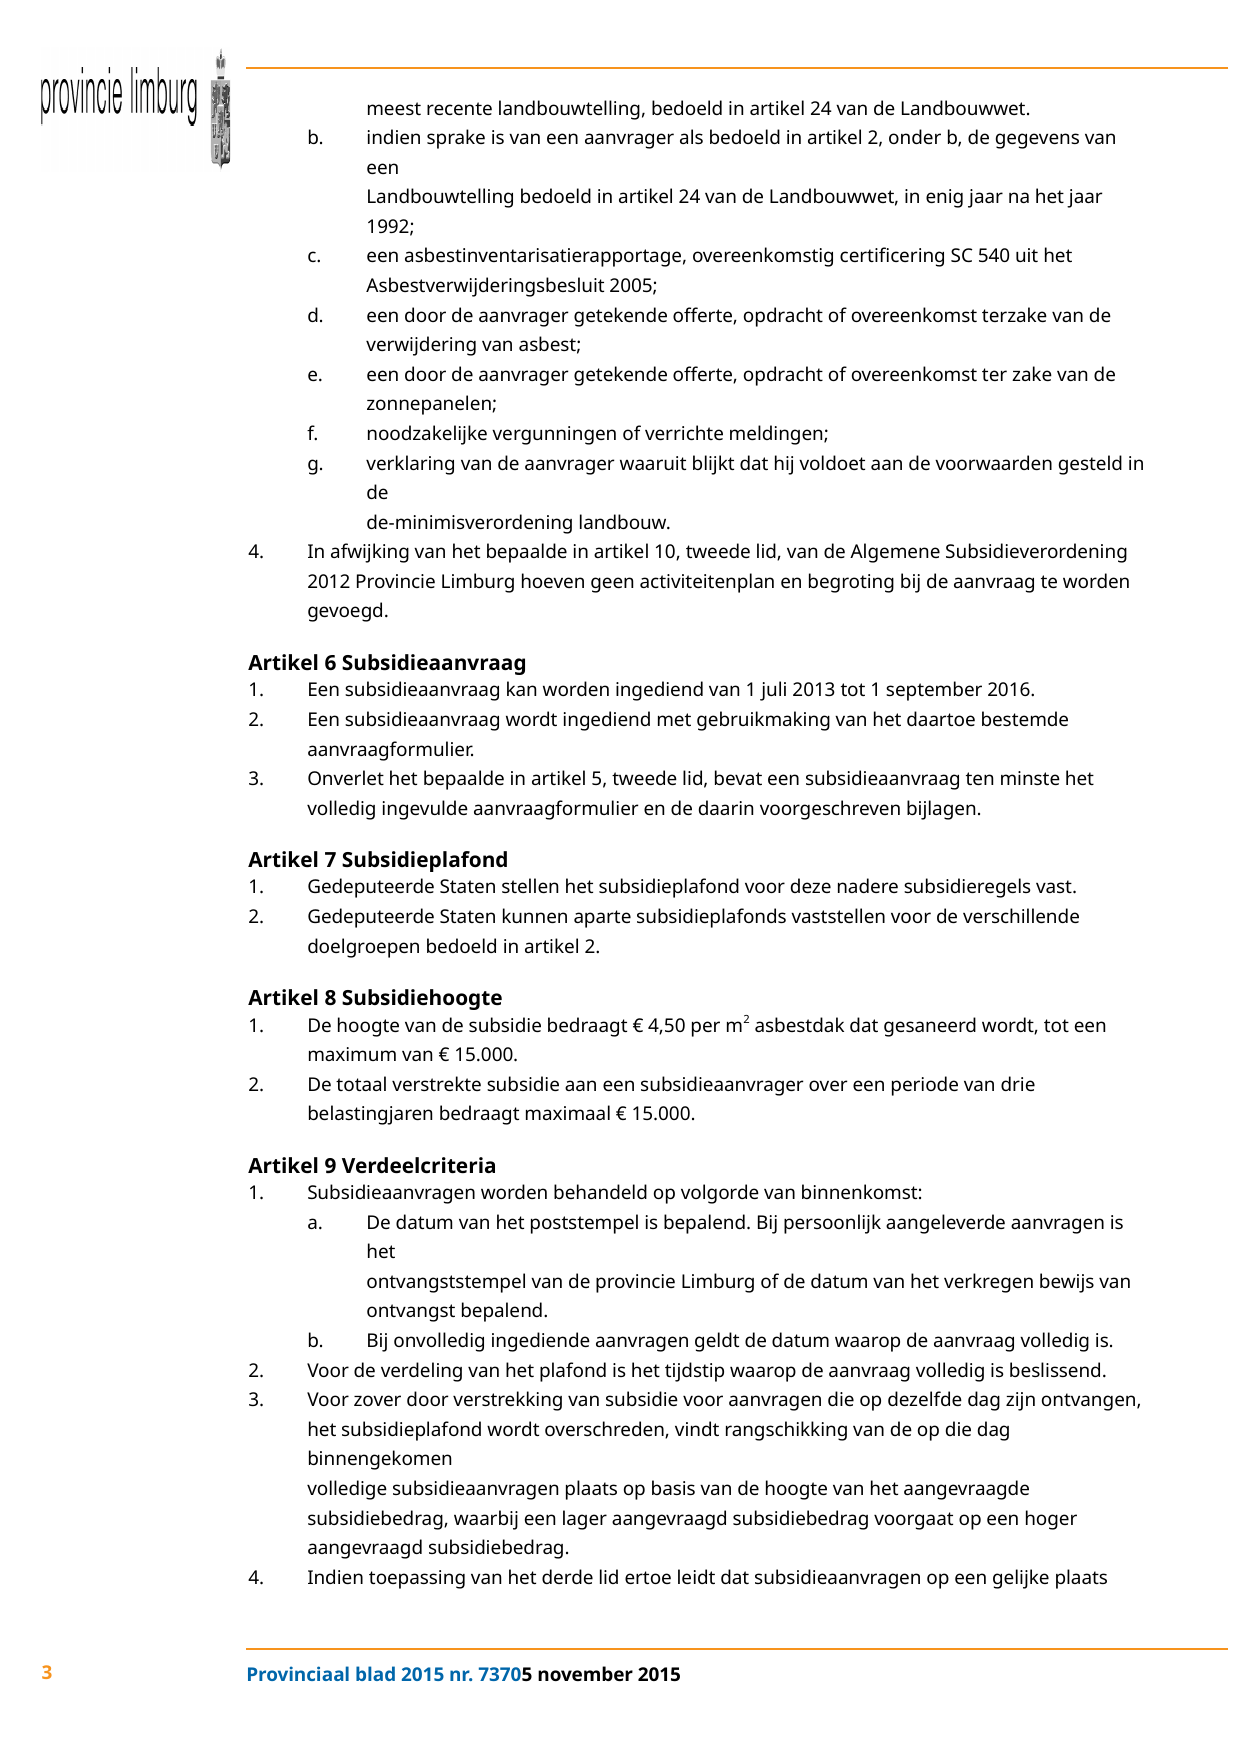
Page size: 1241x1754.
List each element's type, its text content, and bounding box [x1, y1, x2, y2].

list In afwijking van het bepaalde in artikel 10, tweede lid, van de Algemene Subsidieverordening [248, 538, 1152, 564]
list noodzakelijke vergunningen of verrichte meldingen; [307, 420, 1152, 446]
text Artikel 8 Subsidiehoogte [248, 983, 1152, 1012]
list Landbouwtelling bedoeld in artikel 24 van de Landbouwwet, in enig jaar na het jaar 1992; [307, 183, 1152, 239]
text Artikel 7 Subsidieplafond [248, 845, 1152, 874]
list zonnepanelen; [307, 391, 1152, 416]
list belastingjaren bedraagt maximaal € 15.000. [248, 1101, 1152, 1126]
list de-minimisverordening landbouw. [307, 509, 1152, 535]
list een door de aanvrager getekende offerte, opdracht of overeenkomst ter zake van de [307, 361, 1152, 387]
text Artikel 9 Verdeelcriteria [248, 1151, 1152, 1179]
list het subsidieplafond wordt overschreden, vindt rangschikking van de op die dag binnengekomen [248, 1416, 1152, 1471]
text Artikel 6 Subsidieaanvraag [248, 648, 1152, 677]
list verklaring van de aanvrager waaruit blijkt dat hij voldoet aan de voorwaarden gesteld in de [307, 450, 1152, 505]
list aangevraagd subsidiebedrag. [248, 1534, 1152, 1560]
list Een subsidieaanvraag kan worden ingediend van 1 juli 2013 tot 1 september 2016. [248, 677, 1152, 702]
list ontvangst bepalend. [307, 1298, 1152, 1323]
list ontvangststempel van de provincie Limburg of de datum van het verkregen bewijs van [307, 1268, 1152, 1294]
list Een subsidieaanvraag wordt ingediend met gebruikmaking van het daartoe bestemde aanvraagformulier. [248, 706, 1152, 761]
list 2012 Provincie Limburg hoeven geen activiteitenplan en begroting bij de aanvraag te worden [248, 568, 1152, 594]
list gevoegd. [248, 598, 1152, 623]
list De hoogte van de subsidie bedraagt € 4,50 per m2 asbestdak dat gesaneerd wordt, tot een [248, 1012, 1152, 1037]
list Bij onvolledig ingediende aanvragen geldt de datum waarop de aanvraag volledig is. [307, 1327, 1152, 1353]
list Asbestverwijderingsbesluit 2005; [307, 272, 1152, 298]
list De datum van het poststempel is bepalend. Bij persoonlijk aangeleverde aanvragen is het [307, 1209, 1152, 1264]
picture [41, 47, 231, 172]
list Gedeputeerde Staten stellen het subsidieplafond voor deze nadere subsidieregels vast. [248, 874, 1152, 899]
list De totaal verstrekte subsidie aan een subsidieaanvrager over een periode van drie [248, 1071, 1152, 1097]
list Voor de verdeling van het plafond is het tijdstip waarop de aanvraag volledig is beslissend. [248, 1357, 1152, 1383]
list een door de aanvrager getekende offerte, opdracht of overeenkomst terzake van de [307, 302, 1152, 328]
list Indien toepassing van het derde lid ertoe leidt dat subsidieaanvragen op een gelijke plaats [248, 1564, 1152, 1590]
list maximum van € 15.000. [248, 1041, 1152, 1067]
list volledige subsidieaanvragen plaats op basis van de hoogte van het aangevraagde [248, 1475, 1152, 1501]
list Voor zover door verstrekking van subsidie voor aanvragen die op dezelfde dag zijn ontvangen, [248, 1386, 1152, 1412]
list Gedeputeerde Staten kunnen aparte subsidieplafonds vaststellen voor de verschillende doelgroepen bedoeld in artikel 2. [248, 903, 1152, 959]
list verwijdering van asbest; [307, 331, 1152, 357]
list meest recente landbouwtelling, bedoeld in artikel 24 van de Landbouwwet. [307, 95, 1152, 121]
list een asbestinventarisatierapportage, overeenkomstig certificering SC 540 uit het [307, 243, 1152, 268]
list indien sprake is van een aanvrager als bedoeld in artikel 2, onder b, de gegevens van een [307, 124, 1152, 180]
list subsidiebedrag, waarbij een lager aangevraagd subsidiebedrag voorgaat op een hoger [248, 1505, 1152, 1531]
list Onverlet het bepaalde in artikel 5, tweede lid, bevat een subsidieaanvraag ten minste het volledig ingevulde aanvraagformulier en de daarin voorgeschreven bijlagen. [248, 765, 1152, 821]
list Subsidieaanvragen worden behandeld op volgorde van binnenkomst: [248, 1179, 1152, 1205]
